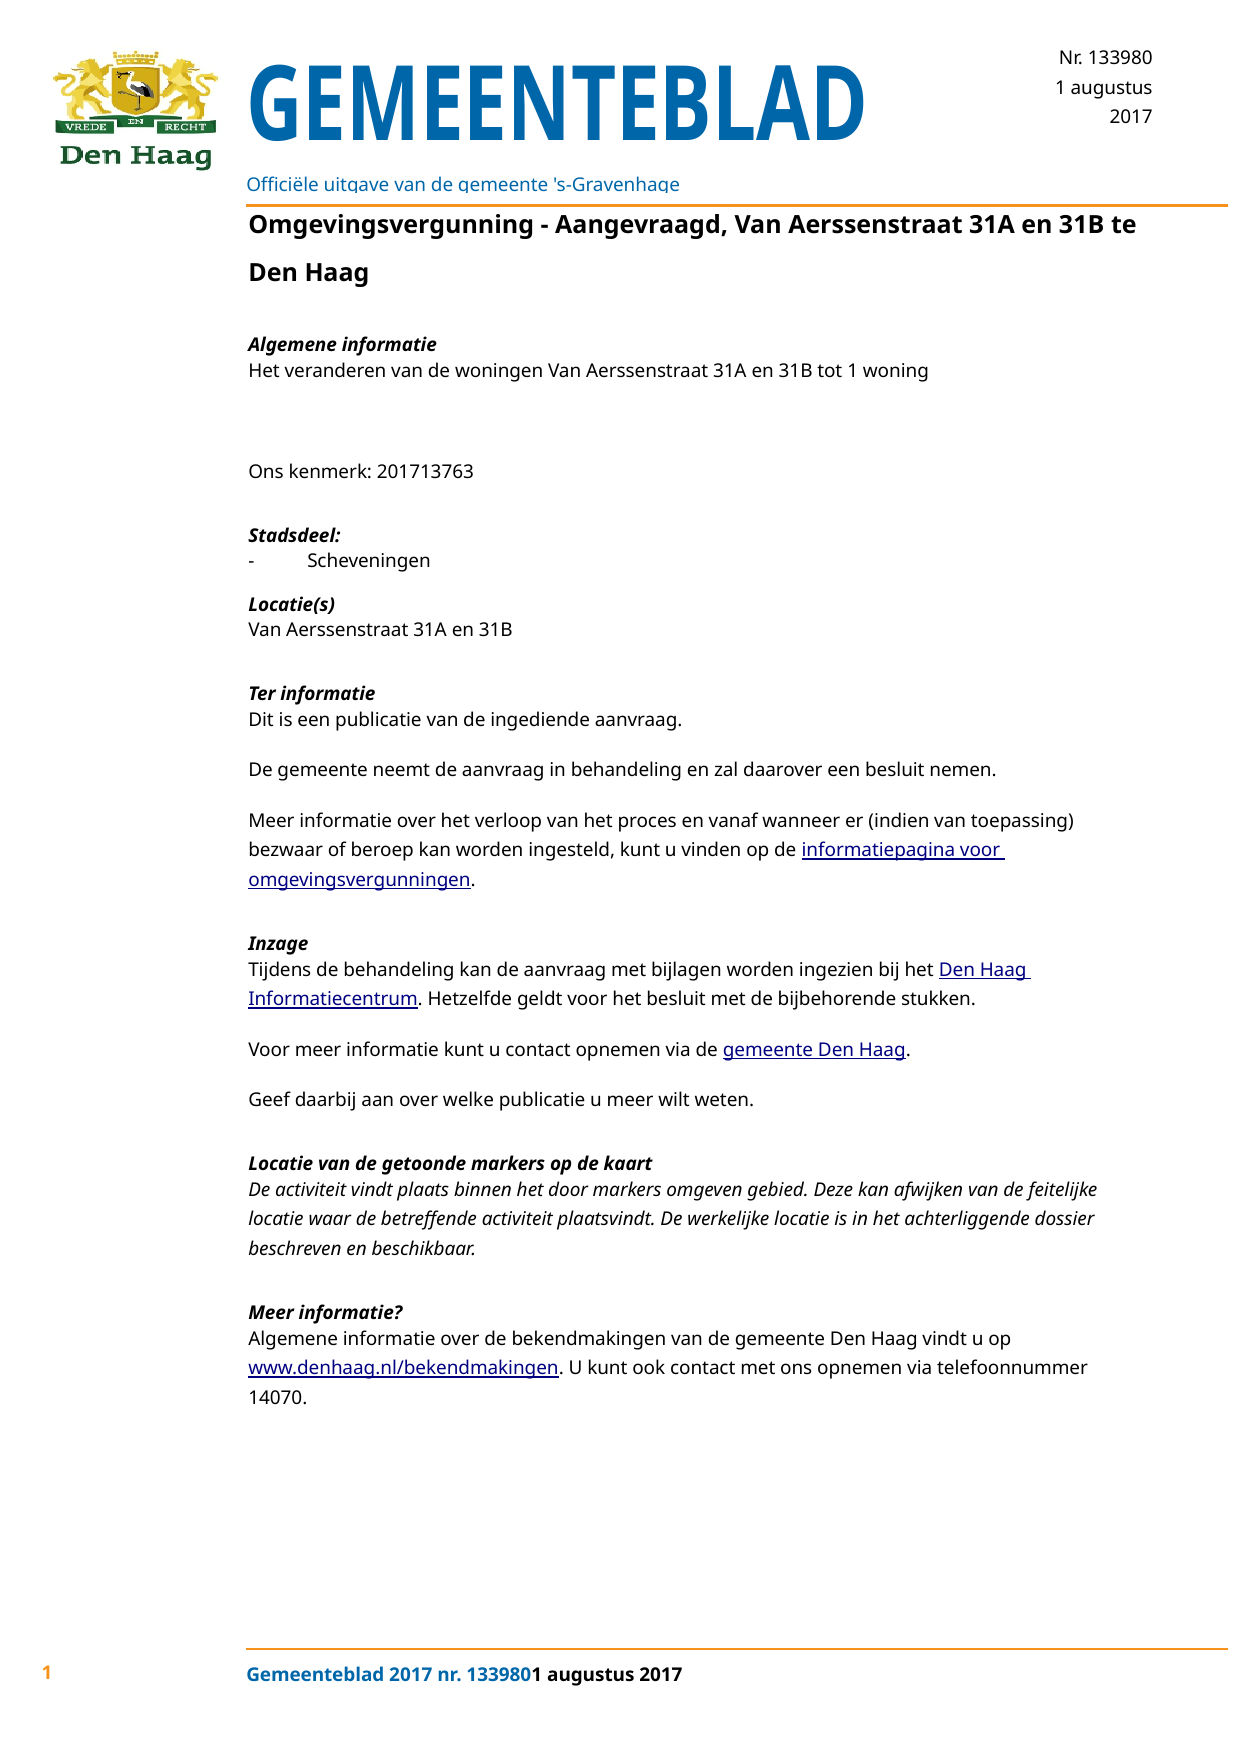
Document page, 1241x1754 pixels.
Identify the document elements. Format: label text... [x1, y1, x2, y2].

text Locatie(s) [248, 591, 1152, 617]
text Ter informatie [248, 681, 1152, 706]
text De gemeente neemt de aanvraag in behandeling en zal daarover een besluit nemen. [248, 757, 1152, 782]
text Algemene informatie [248, 331, 1152, 357]
text Van Aerssenstraat 31A en 31B [248, 617, 1152, 642]
text Locatie van de getoonde markers op de kaart [248, 1150, 1152, 1176]
text Algemene informatie over de bekendmakingen van de gemeente Den Haag vindt u op www.denhaag.nl/bekendmakingen. U kunt ook contact met ons opnemen via telefoonnummer 14070. [248, 1325, 1152, 1410]
text Tijdens de behandeling kan de aanvraag met bijlagen worden ingezien bij het Den Haag Informatiecentrum. Hetzelfde geldt voor het besluit met de bijbehorende stukken. [248, 956, 1152, 1011]
text Inzage [248, 930, 1152, 956]
text Dit is een publicatie van de ingediende aanvraag. [248, 706, 1152, 732]
text Omgevingsvergunning - Aangevraagd, Van Aerssenstraat 31A en 31B te Den Haag [248, 207, 1152, 288]
text Stadsdeel: [248, 522, 1152, 548]
text Geef daarbij aan over welke publicatie u meer wilt weten. [248, 1086, 1152, 1112]
list Scheveningen [248, 548, 1152, 573]
text Meer informatie over het verloop van het proces en vanaf wanneer er (indien van toepassing) bezwaar of beroep kan worden ingesteld, kunt u vinden op de informatiepagina voor omgevingsvergunningen. [248, 807, 1152, 892]
text Voor meer informatie kunt u contact opnemen via de gemeente Den Haag. [248, 1036, 1152, 1062]
text Ons kenmerk: 201713763 [248, 458, 1152, 484]
text De activiteit vindt plaats binnen het door markers omgeven gebied. Deze kan afwijken van de feitelijke locatie waar de betreffende activiteit plaatsvindt. De werkelijke locatie is in het achterliggende dossier beschreven en beschikbaar. [248, 1176, 1152, 1261]
text Meer informatie? [248, 1299, 1152, 1325]
text Het veranderen van de woningen Van Aerssenstraat 31A en 31B tot 1 woning [248, 357, 1152, 383]
picture [41, 47, 231, 172]
